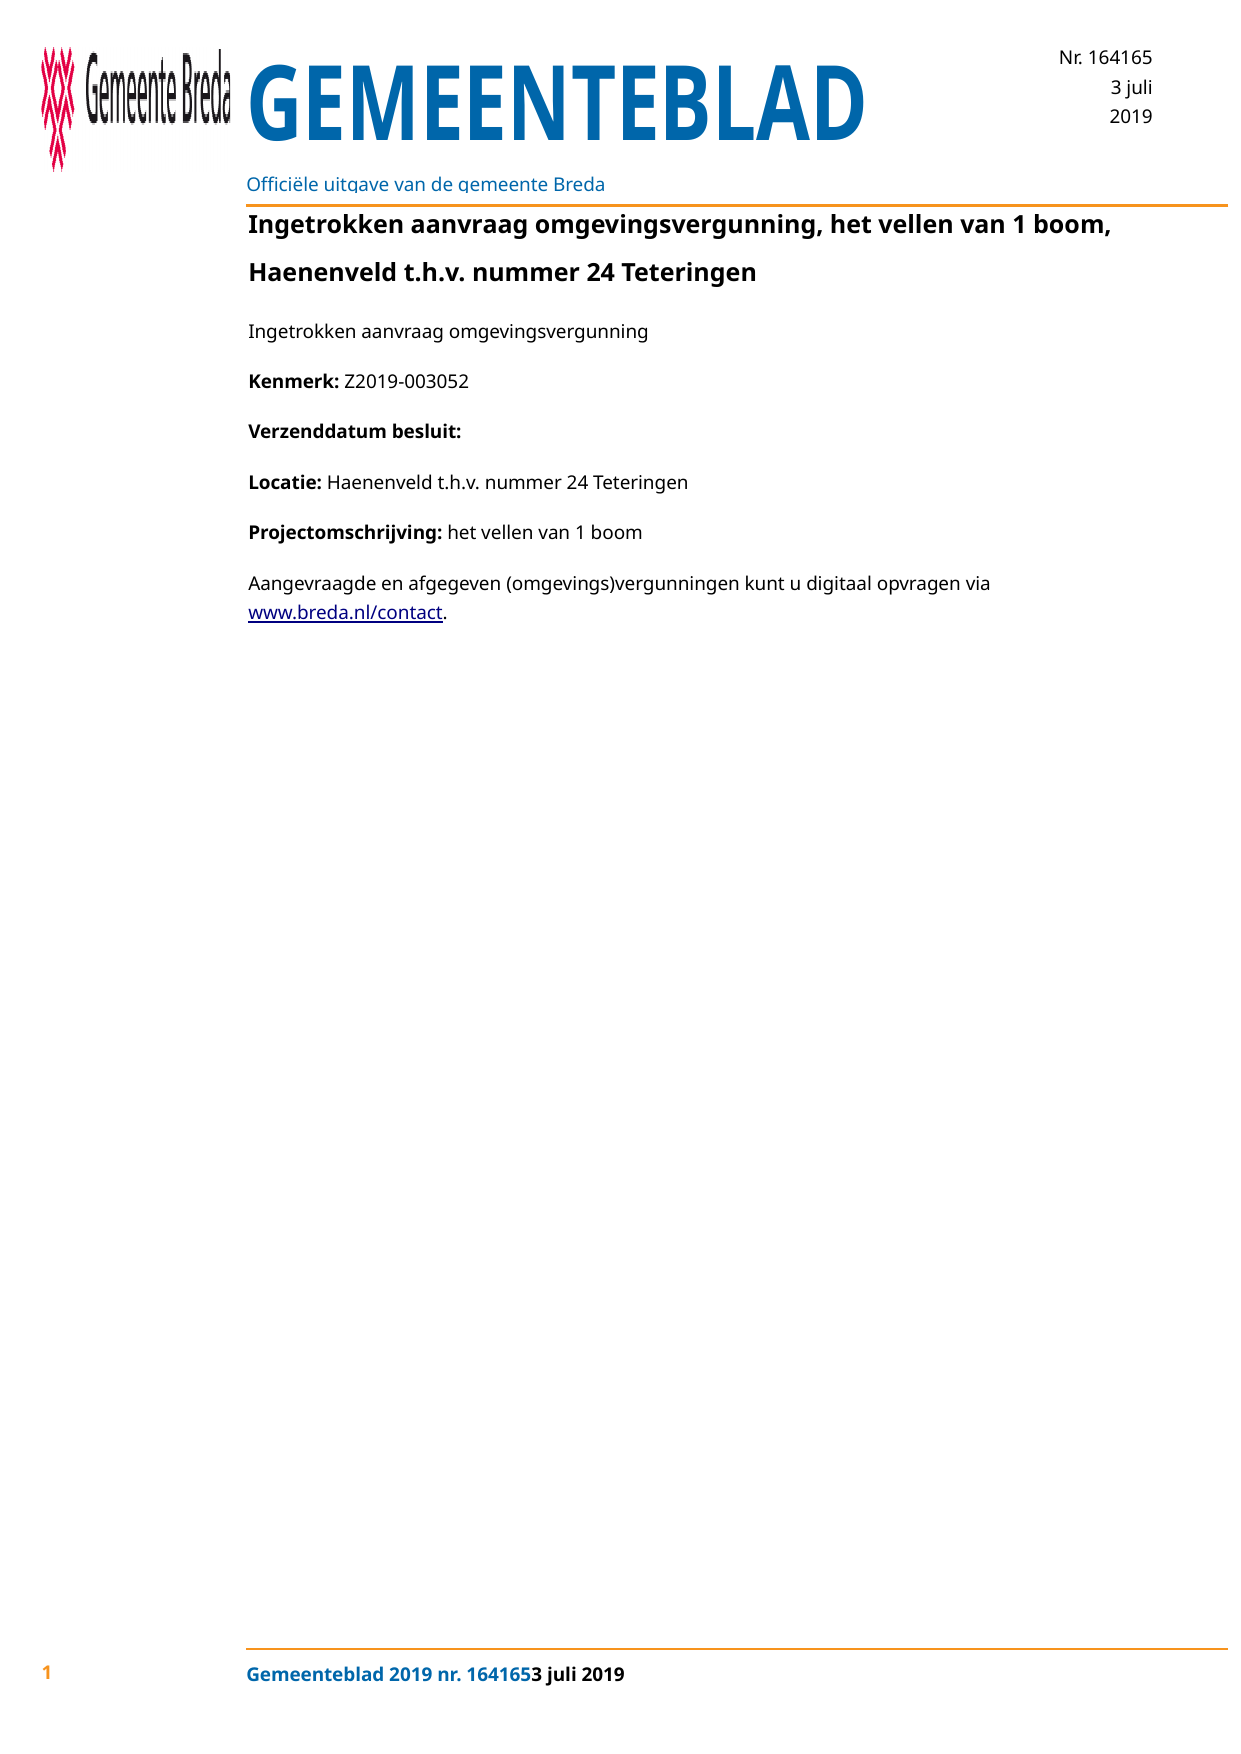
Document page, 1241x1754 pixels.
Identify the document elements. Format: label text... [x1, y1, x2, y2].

text Ingetrokken aanvraag omgevingsvergunning [248, 318, 1152, 344]
text Aangevraagde en afgegeven (omgevings)vergunningen kunt u digitaal opvragen via www.breda.nl/contact. [248, 570, 1152, 625]
text Locatie: Haenenveld t.h.v. nummer 24 Teteringen [248, 469, 1152, 495]
text Kenmerk: Z2019-003052 [248, 368, 1152, 394]
picture [41, 47, 231, 172]
text Verzenddatum besluit: [248, 419, 1152, 444]
text Projectomschrijving: het vellen van 1 boom [248, 519, 1152, 545]
text Ingetrokken aanvraag omgevingsvergunning, het vellen van 1 boom, Haenenveld t.h.v. nummer 24 Teteringen [248, 207, 1152, 288]
